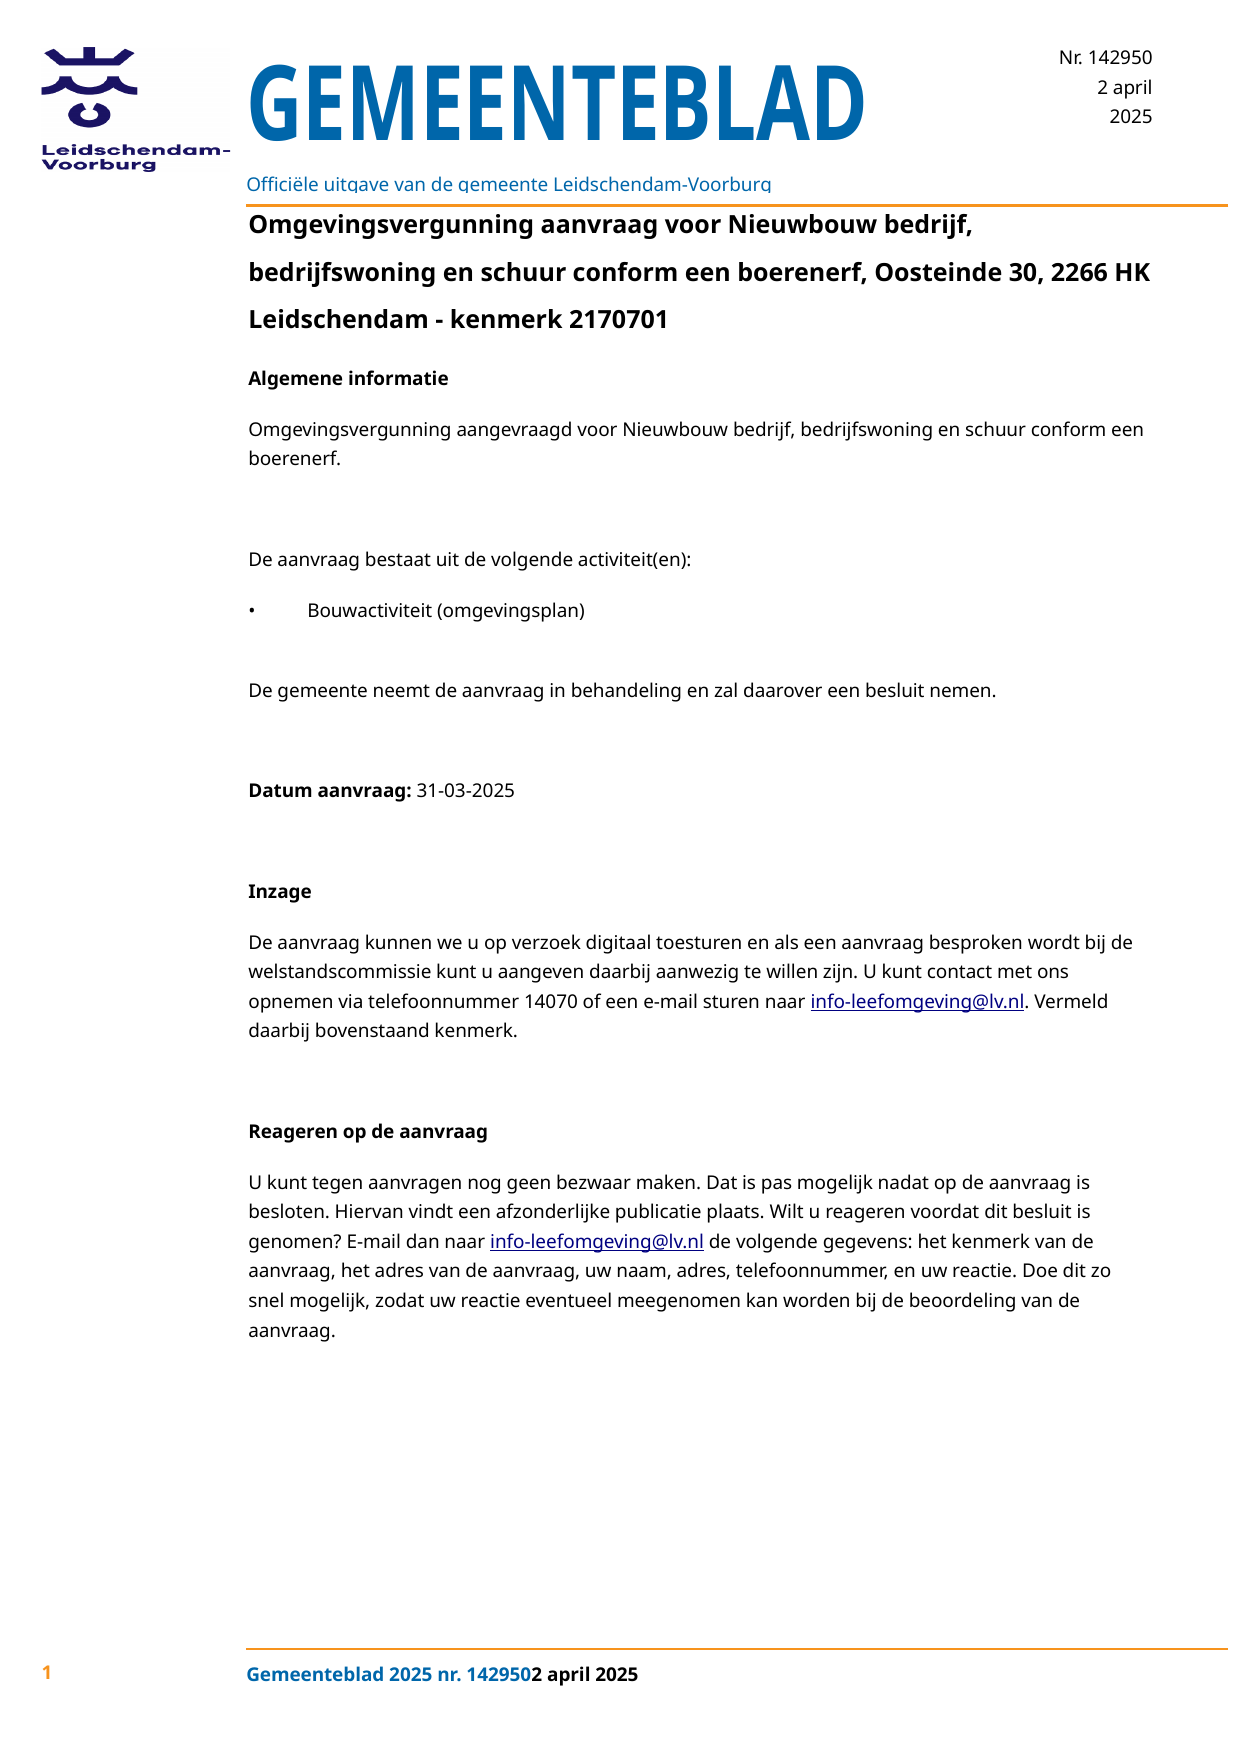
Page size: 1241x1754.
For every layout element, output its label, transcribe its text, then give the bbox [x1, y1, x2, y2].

text De aanvraag kunnen we u op verzoek digitaal toesturen en als een aanvraag besproken wordt bij de welstandscommissie kunt u aangeven daarbij aanwezig te willen zijn. U kunt contact met ons opnemen via telefoonnummer 14070 of een e-mail sturen naar info-leefomgeving@lv.nl. Vermeld daarbij bovenstaand kenmerk. [248, 929, 1152, 1043]
picture [41, 47, 231, 172]
text De gemeente neemt de aanvraag in behandeling en zal daarover een besluit nemen. [248, 677, 1152, 702]
text Omgevingsvergunning aangevraagd voor Nieuwbouw bedrijf, bedrijfswoning en schuur conform een boerenerf. [248, 416, 1152, 471]
text Algemene informatie [248, 366, 1152, 391]
text Datum aanvraag: 31-03-2025 [248, 778, 1152, 803]
list Bouwactiviteit (omgevingsplan) [248, 597, 1152, 622]
text U kunt tegen aanvragen nog geen bezwaar maken. Dat is pas mogelijk nadat op de aanvraag is besloten. Hiervan vindt een afzonderlijke publicatie plaats. Wilt u reageren voordat dit besluit is genomen? E-mail dan naar info-leefomgeving@lv.nl de volgende gegevens: het kenmerk van de aanvraag, het adres van de aanvraag, uw naam, adres, telefoonnummer, en uw reactie. Doe dit zo snel mogelijk, zodat uw reactie eventueel meegenomen kan worden bij de beoordeling van de aanvraag. [248, 1169, 1152, 1342]
text Reageren op de aanvraag [248, 1118, 1152, 1144]
text Omgevingsvergunning aanvraag voor Nieuwbouw bedrijf, bedrijfswoning en schuur conform een boerenerf, Oosteinde 30, 2266 HK Leidschendam - kenmerk 2170701 [248, 207, 1152, 336]
text De aanvraag bestaat uit de volgende activiteit(en): [248, 546, 1152, 572]
text Inzage [248, 878, 1152, 904]
